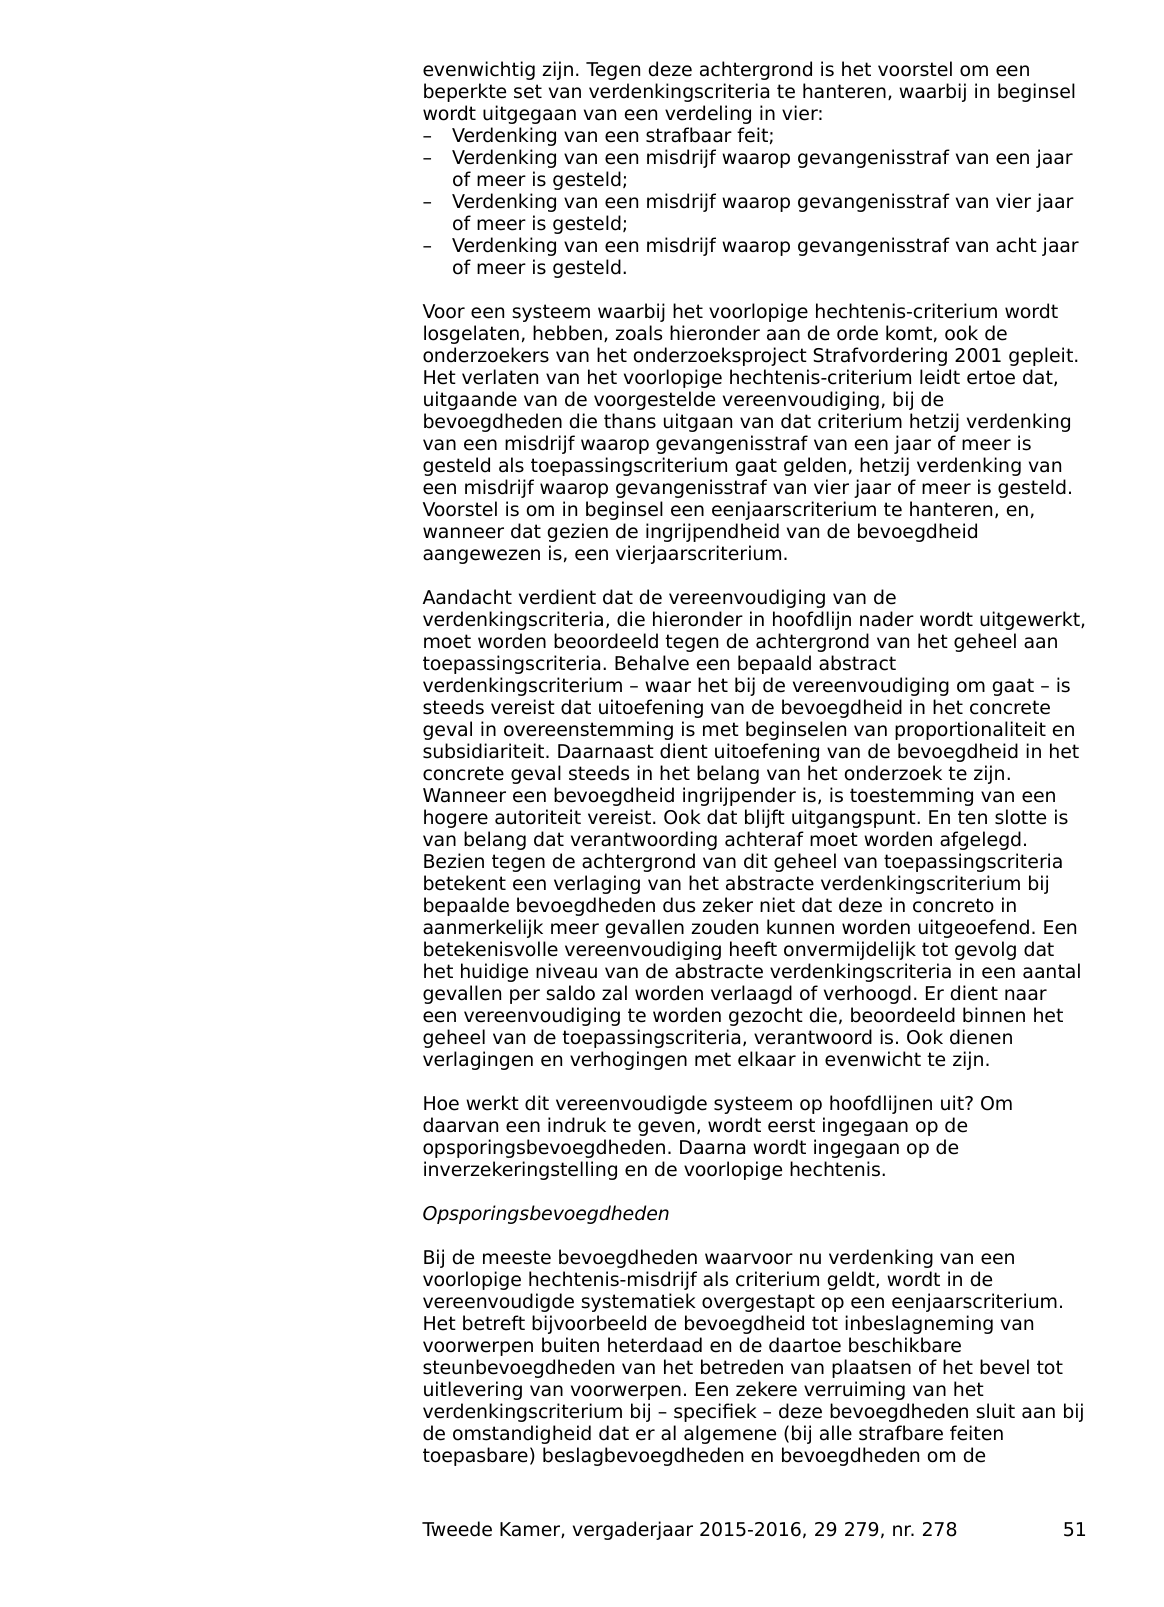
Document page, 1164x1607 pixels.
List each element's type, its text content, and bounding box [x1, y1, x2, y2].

text – Verdenking van een misdrijf waarop gevangenisstraf van een jaar of meer is gesteld; [422, 147, 1087, 191]
text Bij de meeste bevoegdheden waarvoor nu verdenking van een voorlopige hechtenis-misdrijf als criterium geldt, wordt in de vereenvoudigde systematiek overgestapt op een eenjaarscriterium. Het betreft bijvoorbeeld de bevoegdheid tot inbeslagneming van voorwerpen buiten heterdaad en de daartoe beschikbare steunbevoegdheden van het betreden van plaatsen of het bevel tot uitlevering van voorwerpen. Een zekere verruiming van het verdenkingscriterium bij – specifiek – deze bevoegdheden sluit aan bij de omstandigheid dat er al algemene (bij alle strafbare feiten toepasbare) beslagbevoegdheden en bevoegdheden om de [422, 1247, 1087, 1467]
text Hoe werkt dit vereenvoudigde systeem op hoofdlijnen uit? Om daarvan een indruk te geven, wordt eerst ingegaan op de opsporingsbevoegdheden. Daarna wordt ingegaan op de inverzekeringstelling en de voorlopige hechtenis. [422, 1093, 1087, 1181]
text – Verdenking van een strafbaar feit; [422, 125, 1087, 147]
subtitle Opsporingsbevoegdheden [422, 1203, 1087, 1225]
text – Verdenking van een misdrijf waarop gevangenisstraf van vier jaar of meer is gesteld; [422, 191, 1087, 235]
text – Verdenking van een misdrijf waarop gevangenisstraf van acht jaar of meer is gesteld. [422, 235, 1087, 279]
text Aandacht verdient dat de vereenvoudiging van de verdenkingscriteria, die hieronder in hoofdlijn nader wordt uitgewerkt, moet worden beoordeeld tegen de achtergrond van het geheel aan toepassingscriteria. Behalve een bepaald abstract verdenkingscriterium – waar het bij de vereenvoudiging om gaat – is steeds vereist dat uitoefening van de bevoegdheid in het concrete geval in overeenstemming is met beginselen van proportionaliteit en subsidiariteit. Daarnaast dient uitoefening van de bevoegdheid in het concrete geval steeds in het belang van het onderzoek te zijn. Wanneer een bevoegdheid ingrijpender is, is toestemming van een hogere autoriteit vereist. Ook dat blijft uitgangspunt. En ten slotte is van belang dat verantwoording achteraf moet worden afgelegd. Bezien tegen de achtergrond van dit geheel van toepassingscriteria betekent een verlaging van het abstracte verdenkingscriterium bij bepaalde bevoegdheden dus zeker niet dat deze in concreto in aanmerkelijk meer gevallen zouden kunnen worden uitgeoefend. Een betekenisvolle vereenvoudiging heeft onvermijdelijk tot gevolg dat het huidige niveau van de abstracte verdenkingscriteria in een aantal gevallen per saldo zal worden verlaagd of verhoogd. Er dient naar een vereenvoudiging te worden gezocht die, beoordeeld binnen het geheel van de toepassingscriteria, verantwoord is. Ook dienen verlagingen en verhogingen met elkaar in evenwicht te zijn. [422, 587, 1087, 1071]
text Voor een systeem waarbij het voorlopige hechtenis-criterium wordt losgelaten, hebben, zoals hieronder aan de orde komt, ook de onderzoekers van het onderzoeksproject Strafvordering 2001 gepleit. Het verlaten van het voorlopige hechtenis-criterium leidt ertoe dat, uitgaande van de voorgestelde vereenvoudiging, bij de bevoegdheden die thans uitgaan van dat criterium hetzij verdenking van een misdrijf waarop gevangenisstraf van een jaar of meer is gesteld als toepassingscriterium gaat gelden, hetzij verdenking van een misdrijf waarop gevangenisstraf van vier jaar of meer is gesteld. Voorstel is om in beginsel een eenjaarscriterium te hanteren, en, wanneer dat gezien de ingrijpendheid van de bevoegdheid aangewezen is, een vierjaarscriterium. [422, 301, 1087, 565]
text evenwichtig zijn. Tegen deze achtergrond is het voorstel om een beperkte set van verdenkingscriteria te hanteren, waarbij in beginsel wordt uitgegaan van een verdeling in vier: [422, 59, 1087, 125]
